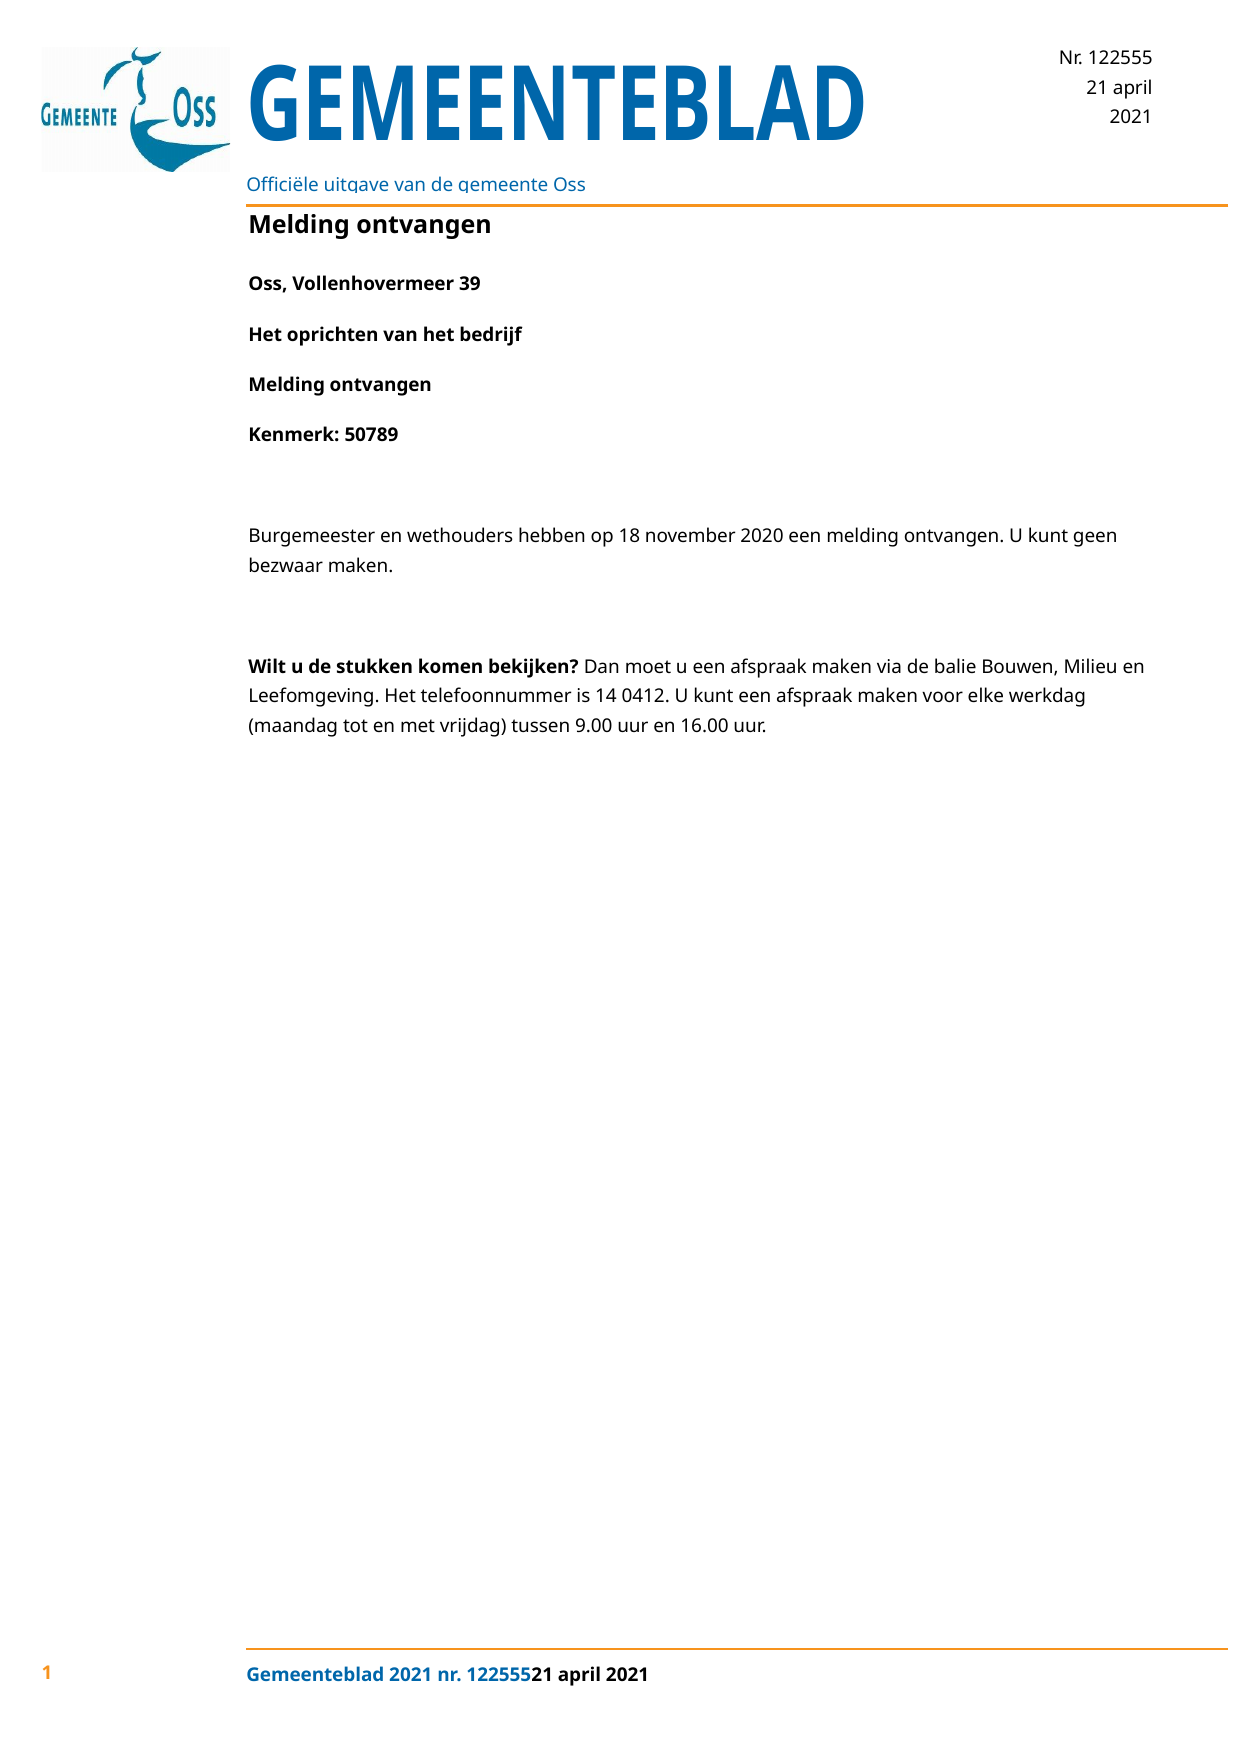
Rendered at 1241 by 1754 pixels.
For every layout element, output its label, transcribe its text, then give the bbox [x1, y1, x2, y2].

text Melding ontvangen [248, 207, 1152, 241]
text Kenmerk: 50789 [248, 422, 1152, 447]
text Melding ontvangen [248, 371, 1152, 397]
text Burgemeester en wethouders hebben op 18 november 2020 een melding ontvangen. U kunt geen bezwaar maken. [248, 522, 1152, 578]
picture [41, 47, 231, 172]
text Wilt u de stukken komen bekijken? Dan moet u een afspraak maken via de balie Bouwen, Milieu en Leefomgeving. Het telefoonnummer is 14 0412. U kunt een afspraak maken voor elke werkdag (maandag tot en met vrijdag) tussen 9.00 uur en 16.00 uur. [248, 653, 1152, 738]
text Het oprichten van het bedrijf [248, 321, 1152, 346]
text Oss, Vollenhovermeer 39 [248, 270, 1152, 296]
